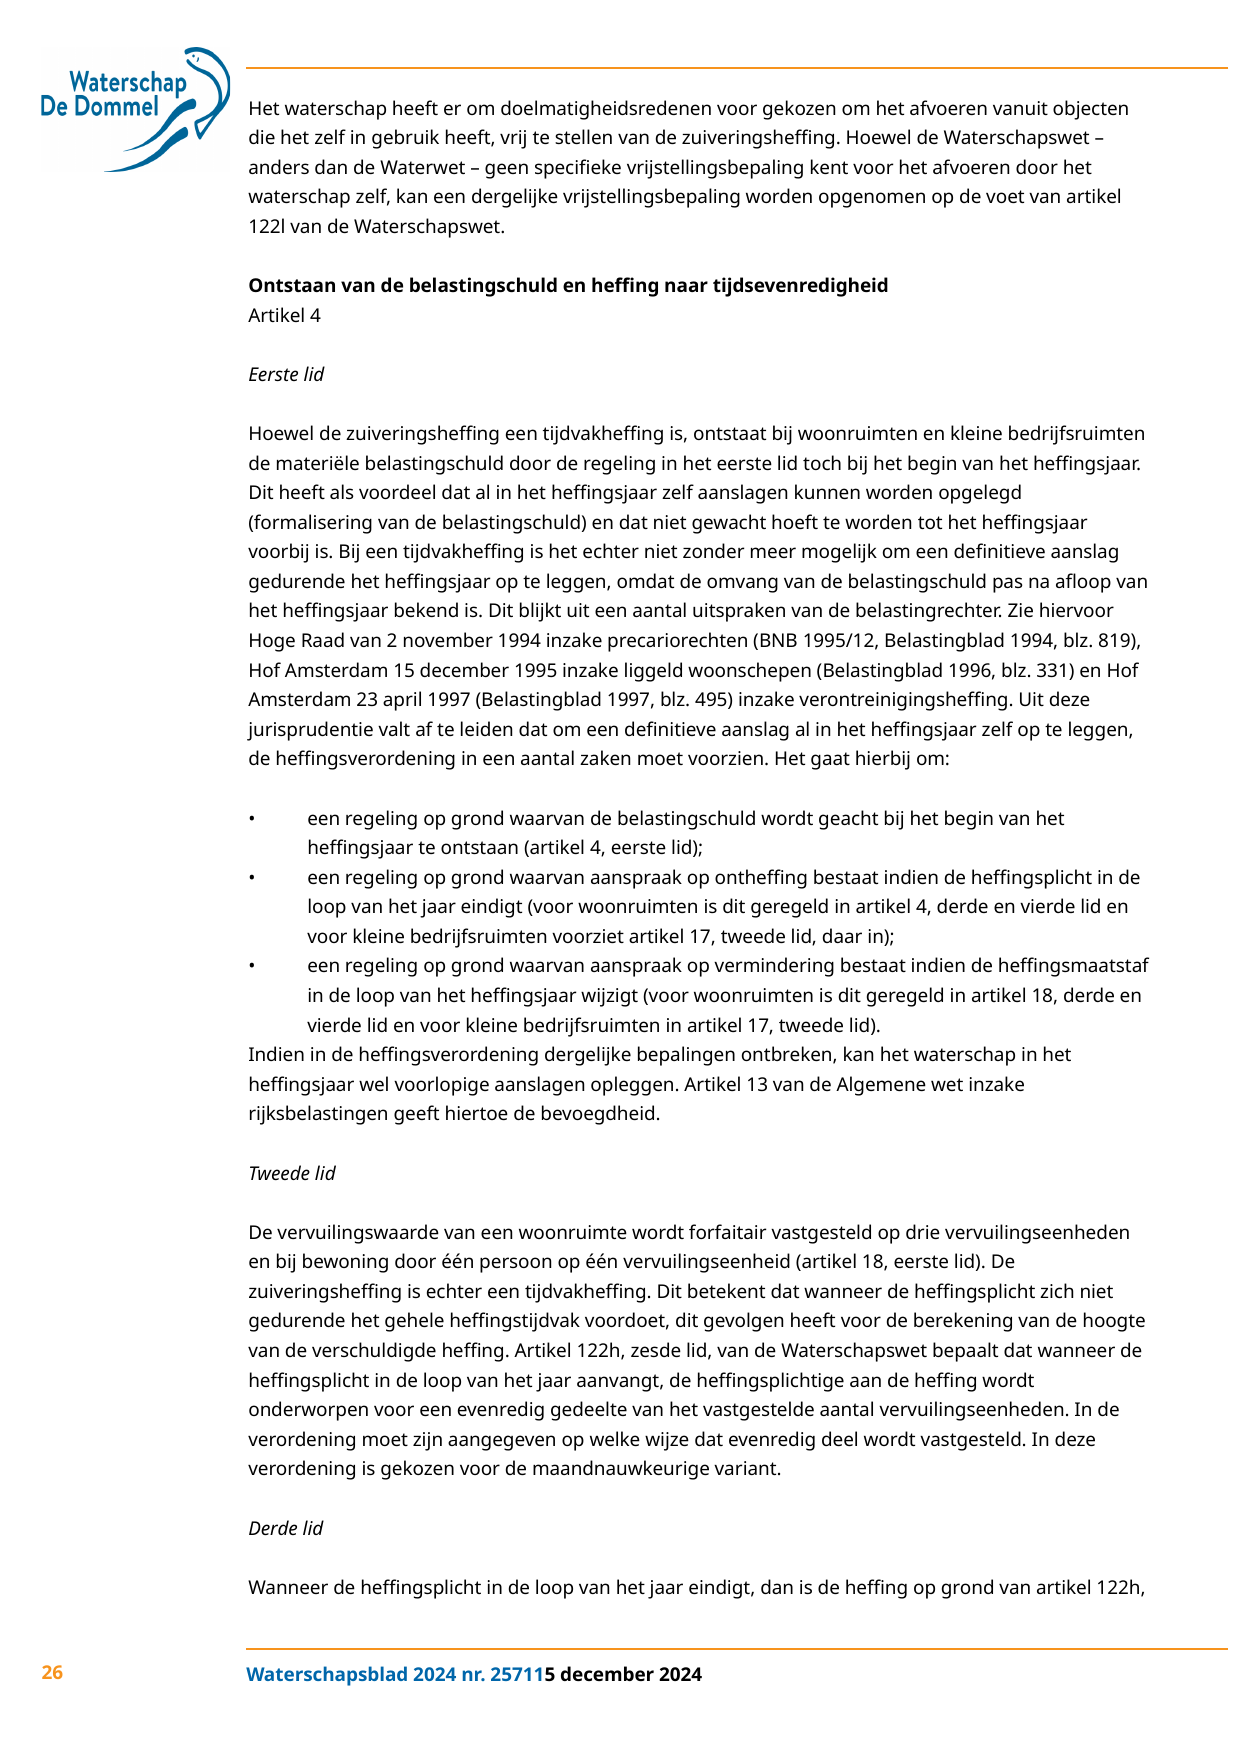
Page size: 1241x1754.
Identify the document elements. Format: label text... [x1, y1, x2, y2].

picture [198, 118, 210, 131]
text Ontstaan van de belastingschuld en heffing naar tijdsevenredigheid [248, 272, 1152, 298]
picture [45, 99, 51, 111]
text Artikel 4 [248, 302, 1152, 328]
list een regeling op grond waarvan aanspraak op vermindering bestaat indien de heffingsmaatstaf in de loop van het heffingsjaar wijzigt (voor woonruimten is dit geregeld in artikel 18, derde en vierde lid en voor kleine bedrijfsruimten in artikel 17, tweede lid). [248, 953, 1152, 1038]
text Indien in de heffingsverordening dergelijke bepalingen ontbreken, kan het waterschap in het heffingsjaar wel voorlopige aanslagen opleggen. Artikel 13 van de Algemene wet inzake rijksbelastingen geeft hiertoe de bevoegdheid. [248, 1041, 1152, 1126]
text Hoewel de zuiveringsheffing een tijdvakheffing is, ontstaat bij woonruimten en kleine bedrijfsruimten de materiële belastingschuld door de regeling in het eerste lid toch bij het begin van het heffingsjaar. Dit heeft als voordeel dat al in het heffingsjaar zelf aanslagen kunnen worden opgelegd (formalisering van de belastingschuld) en dat niet gewacht hoeft te worden tot het heffingsjaar voorbij is. Bij een tijdvakheffing is het echter niet zonder meer mogelijk om een definitieve aanslag gedurende het heffingsjaar op te leggen, omdat de omvang van de belastingschuld pas na afloop van het heffingsjaar bekend is. Dit blijkt uit een aantal uitspraken van de belastingrechter. Zie hiervoor Hoge Raad van 2 november 1994 inzake precariorechten (BNB 1995/12, Belastingblad 1994, blz. 819), Hof Amsterdam 15 december 1995 inzake liggeld woonschepen (Belastingblad 1996, blz. 331) en Hof Amsterdam 23 april 1997 (Belastingblad 1997, blz. 495) inzake verontreinigingsheffing. Uit deze jurisprudentie valt af te leiden dat om een definitieve aanslag al in het heffingsjaar zelf op te leggen, de heffingsverordening in een aantal zaken moet voorzien. Het gaat hierbij om: [248, 420, 1152, 771]
picture [41, 47, 231, 172]
text Eerste lid [248, 361, 1152, 387]
list een regeling op grond waarvan de belastingschuld wordt geacht bij het begin van het heffingsjaar te ontstaan (artikel 4, eerste lid); [248, 805, 1152, 860]
text Tweede lid [248, 1160, 1152, 1186]
text Het waterschap heeft er om doelmatigheidsredenen voor gekozen om het afvoeren vanuit objecten die het zelf in gebruik heeft, vrij te stellen van de zuiveringsheffing. Hoewel de Waterschapswet – anders dan de Waterwet – geen specifieke vrijstellingsbepaling kent voor het afvoeren door het waterschap zelf, kan een dergelijke vrijstellingsbepaling worden opgenomen op de voet van artikel 122l van de Waterschapswet. [248, 95, 1152, 239]
text De vervuilingswaarde van een woonruimte wordt forfaitair vastgesteld op drie vervuilingseenheden en bij bewoning door één persoon op één vervuilingseenheid (artikel 18, eerste lid). De zuiveringsheffing is echter een tijdvakheffing. Dit betekent dat wanneer de heffingsplicht zich niet gedurende het gehele heffingstijdvak voordoet, dit gevolgen heeft voor de berekening van de hoogte van de verschuldigde heffing. Artikel 122h, zesde lid, van de Waterschapswet bepaalt dat wanneer de heffingsplicht in de loop van het jaar aanvangt, de heffingsplichtige aan de heffing wordt onderworpen voor een evenredig gedeelte van het vastgestelde aantal vervuilingseenheden. In de verordening moet zijn aangegeven op welke wijze dat evenredig deel wordt vastgesteld. In deze verordening is gekozen voor de maandnauwkeurige variant. [248, 1219, 1152, 1481]
text Wanneer de heffingsplicht in de loop van het jaar eindigt, dan is de heffing op grond van artikel 122h, [248, 1574, 1152, 1600]
picture [204, 47, 231, 76]
text Derde lid [248, 1515, 1152, 1541]
list een regeling op grond waarvan aanspraak op ontheffing bestaat indien de heffingsplicht in de loop van het jaar eindigt (voor woonruimten is dit geregeld in artikel 4, derde en vierde lid en voor kleine bedrijfsruimten voorziet artikel 17, tweede lid, daar in); [248, 864, 1152, 949]
